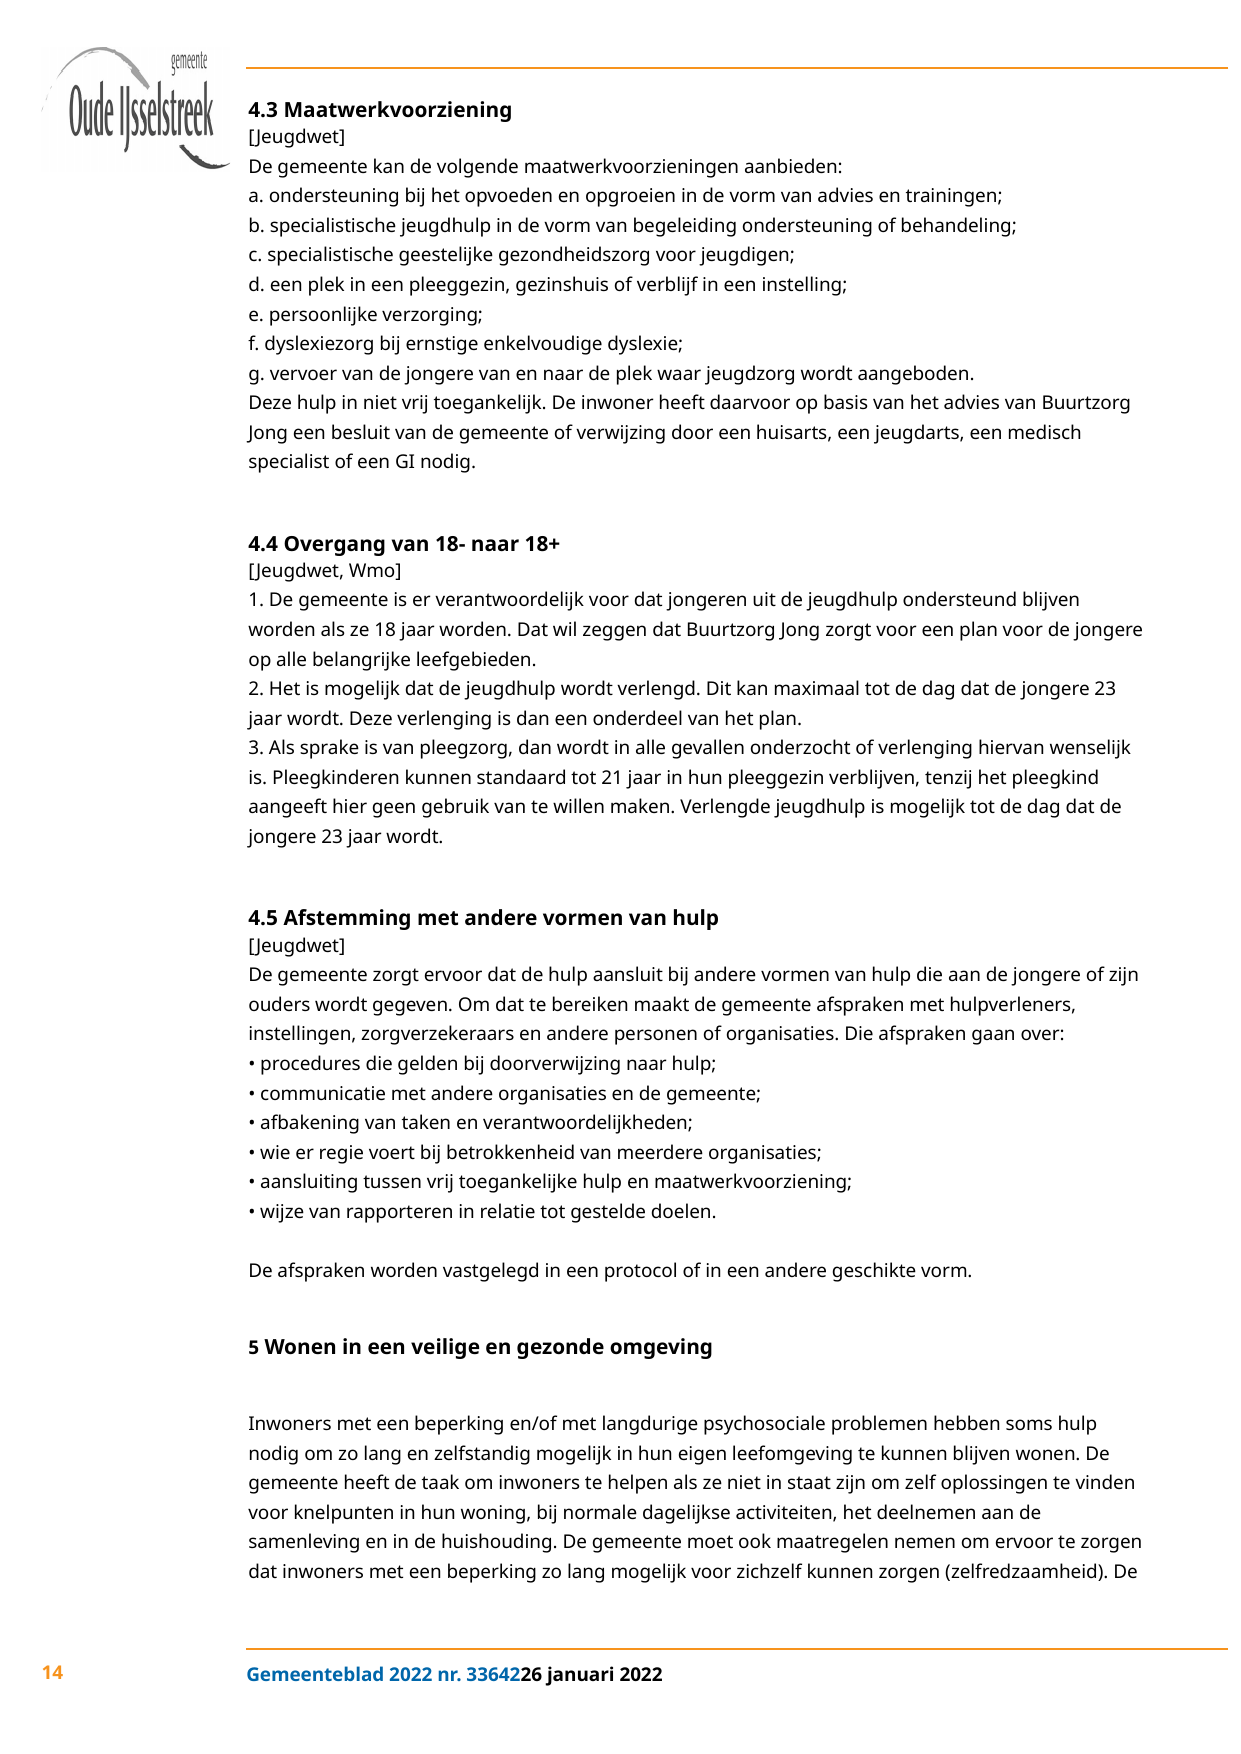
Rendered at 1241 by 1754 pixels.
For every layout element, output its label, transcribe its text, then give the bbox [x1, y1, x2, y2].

text • communicatie met andere organisaties en de gemeente; [248, 1080, 1152, 1105]
text De gemeente kan de volgende maatwerkvoorzieningen aanbieden: [248, 153, 1152, 178]
text Inwoners met een beperking en/of met langdurige psychosociale problemen hebben soms hulp nodig om zo lang en zelfstandig mogelijk in hun eigen leefomgeving te kunnen blijven wonen. De gemeente heeft de taak om inwoners te helpen als ze niet in staat zijn om zelf oplossingen te vinden voor knelpunten in hun woning, bij normale dagelijkse activiteiten, het deelnemen aan de samenleving en in de huishouding. De gemeente moet ook maatregelen nemen om ervoor te zorgen dat inwoners met een beperking zo lang mogelijk voor zichzelf kunnen zorgen (zelfredzaamheid). De [248, 1410, 1152, 1584]
text [Jeugdwet] [248, 932, 1152, 957]
text De gemeente zorgt ervoor dat de hulp aansluit bij andere vormen van hulp die aan de jongere of zijn ouders wordt gegeven. Om dat te bereiken maakt de gemeente afspraken met hulpverleners, instellingen, zorgverzekeraars en andere personen of organisaties. Die afspraken gaan over: [248, 961, 1152, 1046]
text 5 Wonen in een veilige en gezonde omgeving [248, 1332, 1152, 1361]
text 4.3 Maatwerkvoorziening [248, 95, 1152, 123]
picture [41, 47, 231, 172]
text a. ondersteuning bij het opvoeden en opgroeien in de vorm van advies en trainingen; [248, 182, 1152, 208]
text b. specialistische jeugdhulp in de vorm van begeleiding ondersteuning of behandeling; [248, 212, 1152, 238]
text f. dyslexiezorg bij ernstige enkelvoudige dyslexie; [248, 330, 1152, 356]
text g. vervoer van de jongere van en naar de plek waar jeugdzorg wordt aangeboden. [248, 360, 1152, 386]
text 1. De gemeente is er verantwoordelijk voor dat jongeren uit de jeugdhulp ondersteund blijven worden als ze 18 jaar worden. Dat wil zeggen dat Buurtzorg Jong zorgt voor een plan voor de jongere op alle belangrijke leefgebieden. [248, 587, 1152, 672]
text • procedures die gelden bij doorverwijzing naar hulp; [248, 1050, 1152, 1076]
text De afspraken worden vastgelegd in een protocol of in een andere geschikte vorm. [248, 1257, 1152, 1283]
text [Jeugdwet, Wmo] [248, 557, 1152, 583]
text 3. Als sprake is van pleegzorg, dan wordt in alle gevallen onderzocht of verlenging hiervan wenselijk is. Pleegkinderen kunnen standaard tot 21 jaar in hun pleeggezin verblijven, tenzij het pleegkind aangeeft hier geen gebruik van te willen maken. Verlengde jeugdhulp is mogelijk tot de dag dat de jongere 23 jaar wordt. [248, 734, 1152, 849]
text • wie er regie voert bij betrokkenheid van meerdere organisaties; [248, 1139, 1152, 1164]
text 4.4 Overgang van 18- naar 18+ [248, 529, 1152, 557]
text Deze hulp in niet vrij toegankelijk. De inwoner heeft daarvoor op basis van het advies van Buurtzorg Jong een besluit van de gemeente of verwijzing door een huisarts, een jeugdarts, een medisch specialist of een GI nodig. [248, 389, 1152, 474]
text • afbakening van taken en verantwoordelijkheden; [248, 1109, 1152, 1135]
text [Jeugdwet] [248, 123, 1152, 149]
text 2. Het is mogelijk dat de jeugdhulp wordt verlengd. Dit kan maximaal tot de dag dat de jongere 23 jaar wordt. Deze verlenging is dan een onderdeel van het plan. [248, 675, 1152, 731]
text c. specialistische geestelijke gezondheidszorg voor jeugdigen; [248, 242, 1152, 267]
text e. persoonlijke verzorging; [248, 301, 1152, 326]
text d. een plek in een pleeggezin, gezinshuis of verblijf in een instelling; [248, 271, 1152, 297]
text 4.5 Afstemming met andere vormen van hulp [248, 903, 1152, 932]
text • aansluiting tussen vrij toegankelijke hulp en maatwerkvoorziening; [248, 1168, 1152, 1194]
text • wijze van rapporteren in relatie tot gestelde doelen. [248, 1198, 1152, 1224]
